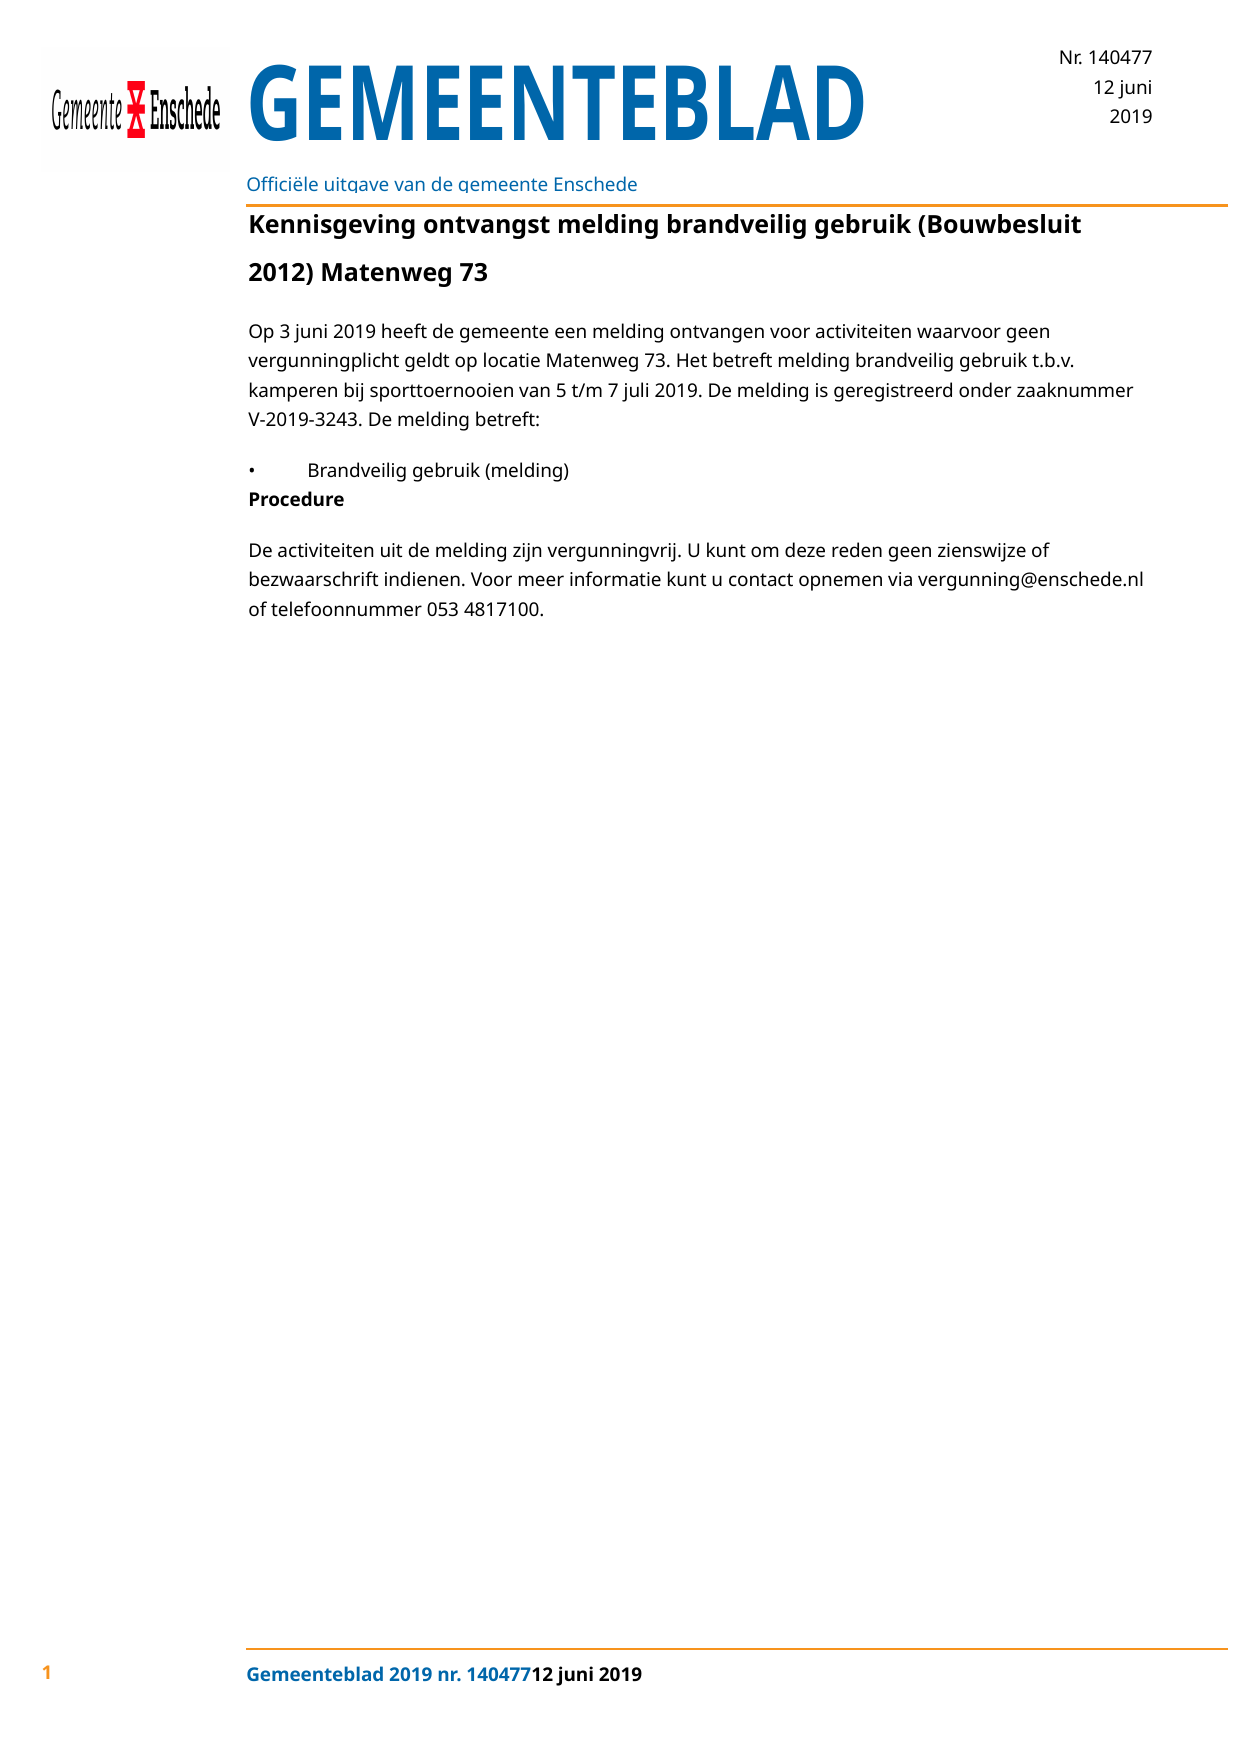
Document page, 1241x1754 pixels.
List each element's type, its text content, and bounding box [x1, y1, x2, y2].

picture [41, 47, 231, 172]
text Procedure [248, 487, 1152, 512]
text Op 3 juni 2019 heeft de gemeente een melding ontvangen voor activiteiten waarvoor geen vergunningplicht geldt op locatie Matenweg 73. Het betreft melding brandveilig gebruik t.b.v. kamperen bij sporttoernooien van 5 t/m 7 juli 2019. De melding is geregistreerd onder zaaknummer V-2019-3243. De melding betreft: [248, 318, 1152, 432]
text Kennisgeving ontvangst melding brandveilig gebruik (Bouwbesluit 2012) Matenweg 73 [248, 207, 1152, 288]
list Brandveilig gebruik (melding) [248, 457, 1152, 483]
text De activiteiten uit de melding zijn vergunningvrij. U kunt om deze reden geen zienswijze of bezwaarschrift indienen. Voor meer informatie kunt u contact opnemen via vergunning@enschede.nl of telefoonnummer 053 4817100. [248, 537, 1152, 622]
